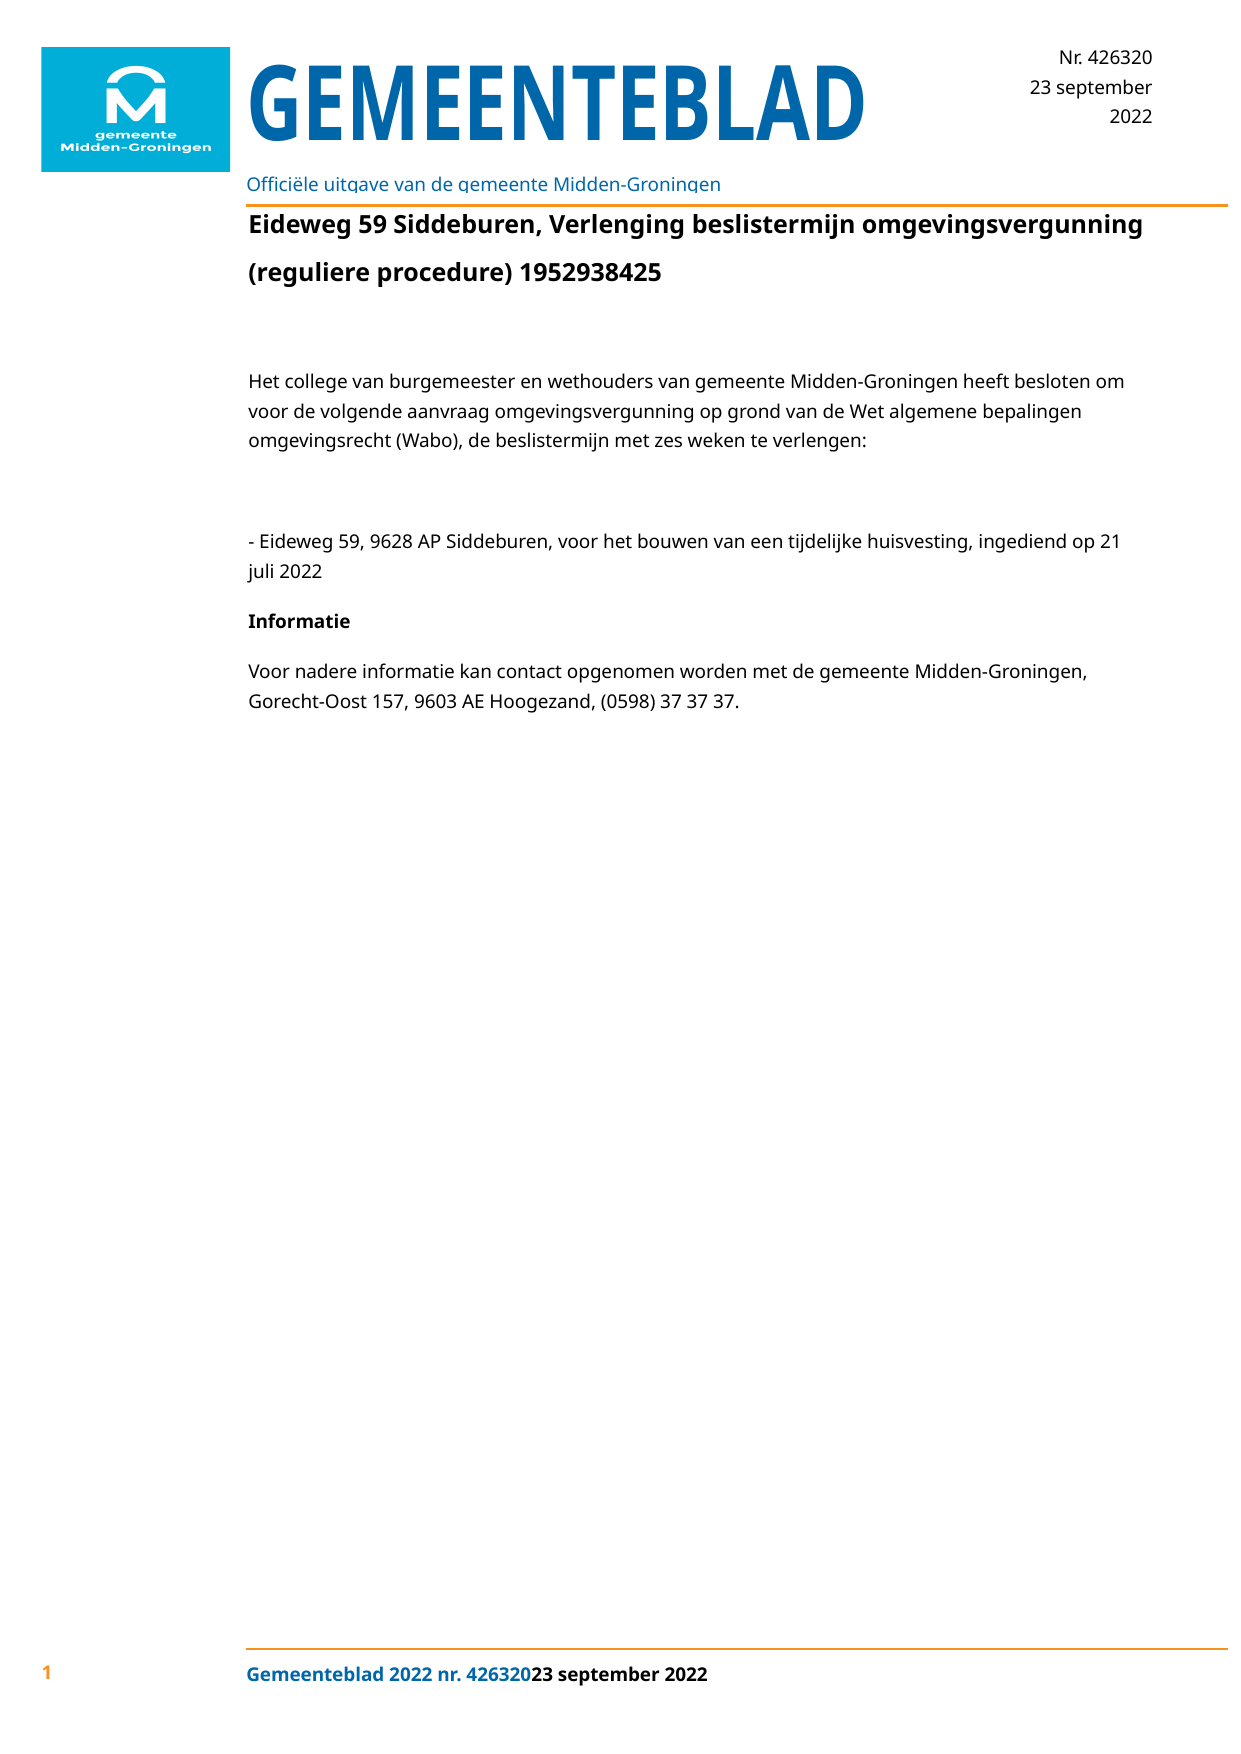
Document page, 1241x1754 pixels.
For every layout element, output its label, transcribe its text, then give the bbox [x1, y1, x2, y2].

picture [108, 66, 164, 82]
text Voor nadere informatie kan contact opgenomen worden met de gemeente Midden-Groningen, Gorecht-Oost 157, 9603 AE Hoogezand, (0598) 37 37 37. [248, 659, 1152, 714]
picture [184, 146, 190, 153]
text Eideweg 59 Siddeburen, Verlenging beslistermijn omgevingsvergunning (reguliere procedure) 1952938425 [248, 207, 1152, 288]
text Het college van burgemeester en wethouders van gemeente Midden-Groningen heeft besloten om voor de volgende aanvraag omgevingsvergunning op grond van de Wet algemene bepalingen omgevingsrecht (Wabo), de beslistermijn met zes weken te verlengen: [248, 368, 1152, 453]
text Informatie [248, 608, 1152, 634]
picture [107, 89, 165, 122]
text - Eideweg 59, 9628 AP Siddeburen, voor het bouwen van een tijdelijke huisvesting, ingediend op 21 juli 2022 [248, 528, 1152, 584]
